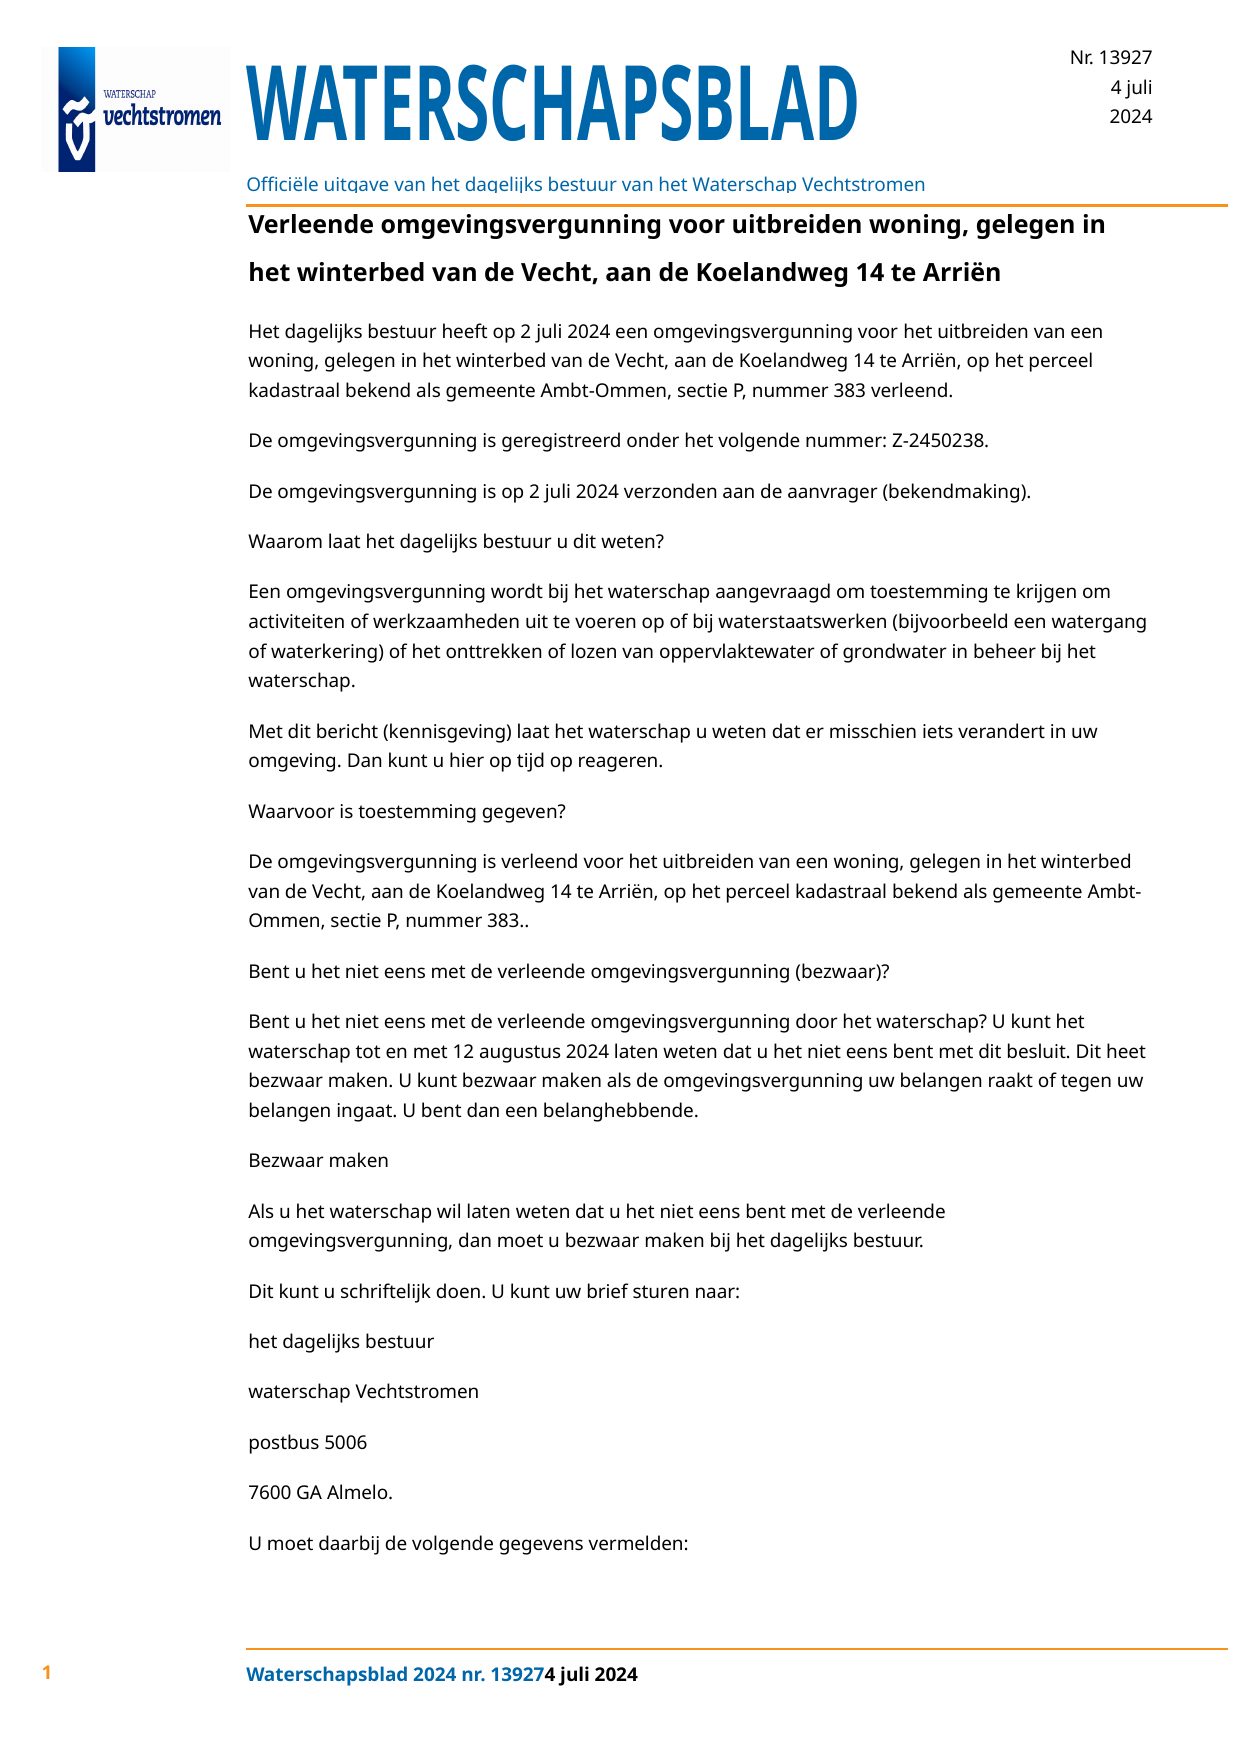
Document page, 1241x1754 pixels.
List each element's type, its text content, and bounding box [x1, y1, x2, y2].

text postbus 5006 [248, 1429, 1152, 1455]
text Bent u het niet eens met de verleende omgevingsvergunning door het waterschap? U kunt het waterschap tot en met 12 augustus 2024 laten weten dat u het niet eens bent met dit besluit. Dit heet bezwaar maken. U kunt bezwaar maken als de omgevingsvergunning uw belangen raakt of tegen uw belangen ingaat. U bent dan een belanghebbende. [248, 1008, 1152, 1123]
text De omgevingsvergunning is geregistreerd onder het volgende nummer: Z-2450238. [248, 427, 1152, 453]
text het dagelijks bestuur [248, 1328, 1152, 1354]
text Bezwaar maken [248, 1147, 1152, 1173]
text Dit kunt u schriftelijk doen. U kunt uw brief sturen naar: [248, 1278, 1152, 1304]
text De omgevingsvergunning is verleend voor het uitbreiden van een woning, gelegen in het winterbed van de Vecht, aan de Koelandweg 14 te Arriën, op het perceel kadastraal bekend als gemeente Ambt-Ommen, sectie P, nummer 383.. [248, 848, 1152, 933]
text U moet daarbij de volgende gegevens vermelden: [248, 1530, 1152, 1556]
text Als u het waterschap wil laten weten dat u het niet eens bent met de verleende omgevingsvergunning, dan moet u bezwaar maken bij het dagelijks bestuur. [248, 1198, 1152, 1253]
text Een omgevingsvergunning wordt bij het waterschap aangevraagd om toestemming te krijgen om activiteiten of werkzaamheden uit te voeren op of bij waterstaatswerken (bijvoorbeeld een watergang of waterkering) of het onttrekken of lozen van oppervlaktewater of grondwater in beheer bij het waterschap. [248, 579, 1152, 693]
text Waarom laat het dagelijks bestuur u dit weten? [248, 528, 1152, 554]
text Verleende omgevingsvergunning voor uitbreiden woning, gelegen in het winterbed van de Vecht, aan de Koelandweg 14 te Arriën [248, 207, 1152, 288]
text waterschap Vechtstromen [248, 1379, 1152, 1404]
text Bent u het niet eens met de verleende omgevingsvergunning (bezwaar)? [248, 958, 1152, 984]
text Waarvoor is toestemming gegeven? [248, 798, 1152, 824]
text Het dagelijks bestuur heeft op 2 juli 2024 een omgevingsvergunning voor het uitbreiden van een woning, gelegen in het winterbed van de Vecht, aan de Koelandweg 14 te Arriën, op het perceel kadastraal bekend als gemeente Ambt-Ommen, sectie P, nummer 383 verleend. [248, 318, 1152, 403]
text Met dit bericht (kennisgeving) laat het waterschap u weten dat er misschien iets verandert in uw omgeving. Dan kunt u hier op tijd op reageren. [248, 718, 1152, 773]
text 7600 GA Almelo. [248, 1479, 1152, 1505]
picture [41, 47, 231, 172]
text De omgevingsvergunning is op 2 juli 2024 verzonden aan de aanvrager (bekendmaking). [248, 478, 1152, 504]
